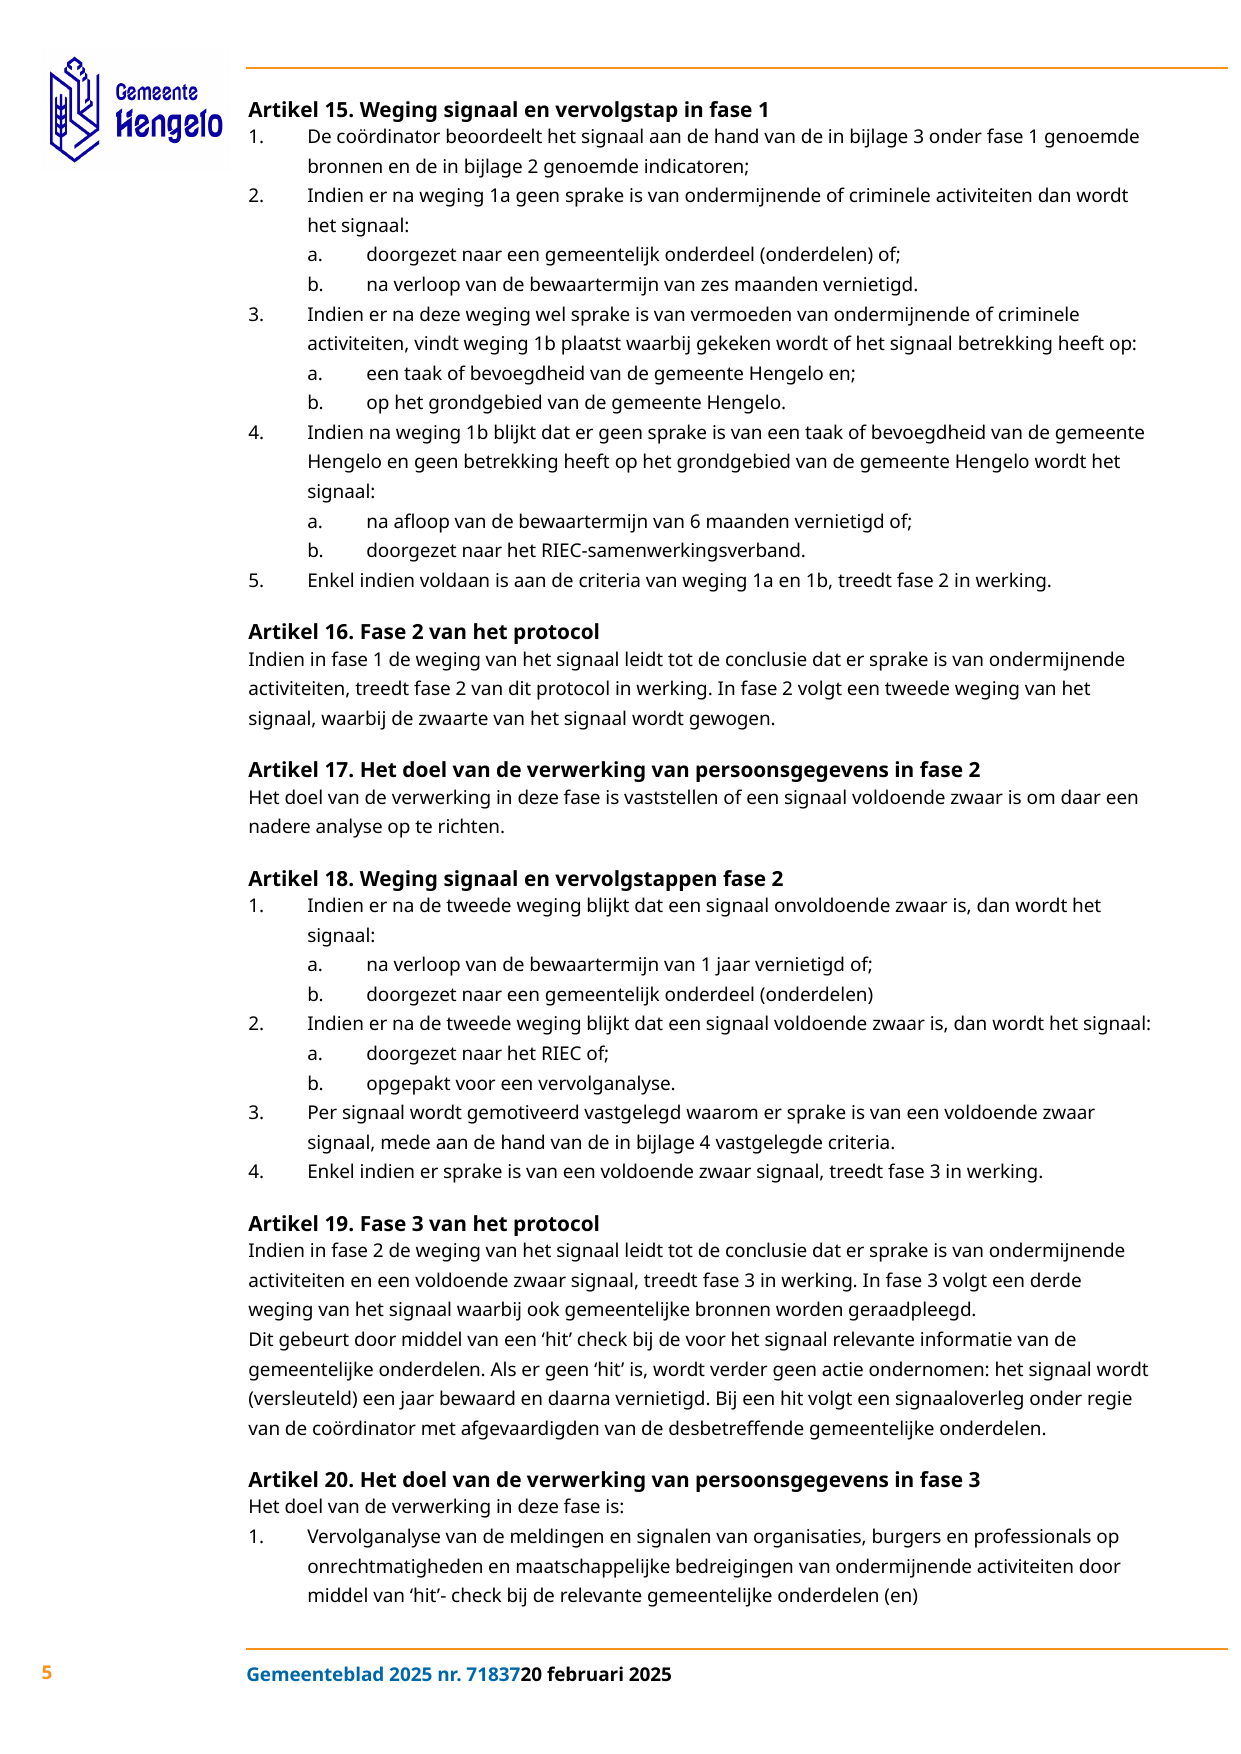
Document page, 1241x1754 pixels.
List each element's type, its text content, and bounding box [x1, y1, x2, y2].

text Artikel 16. Fase 2 van het protocol [248, 617, 1152, 646]
text Het doel van de verwerking in deze fase is: [248, 1494, 1152, 1519]
list na afloop van de bewaartermijn van 6 maanden vernietigd of; [307, 508, 1152, 533]
list Indien na weging 1b blijkt dat er geen sprake is van een taak of bevoegdheid van de gemeente Hengelo en geen betrekking heeft op het grondgebied van de gemeente Hengelo wordt het signaal: [248, 419, 1152, 504]
list Per signaal wordt gemotiveerd vastgelegd waarom er sprake is van een voldoende zwaar signaal, mede aan de hand van de in bijlage 4 vastgelegde criteria. [248, 1099, 1152, 1155]
list Enkel indien voldaan is aan de criteria van weging 1a en 1b, treedt fase 2 in werking. [248, 567, 1152, 593]
picture [41, 47, 231, 172]
list opgepakt voor een vervolganalyse. [307, 1070, 1152, 1096]
list Indien er na de tweede weging blijkt dat een signaal voldoende zwaar is, dan wordt het signaal: [248, 1011, 1152, 1036]
text Indien in fase 2 de weging van het signaal leidt tot de conclusie dat er sprake is van ondermijnende activiteiten en een voldoende zwaar signaal, treedt fase 3 in werking. In fase 3 volgt een derde weging van het signaal waarbij ook gemeentelijke bronnen worden geraadpleegd. [248, 1237, 1152, 1322]
list na verloop van de bewaartermijn van zes maanden vernietigd. [307, 271, 1152, 297]
list Enkel indien er sprake is van een voldoende zwaar signaal, treedt fase 3 in werking. [248, 1158, 1152, 1184]
text Artikel 15. Weging signaal en vervolgstap in fase 1 [248, 95, 1152, 123]
text Het doel van de verwerking in deze fase is vaststellen of een signaal voldoende zwaar is om daar een nadere analyse op te richten. [248, 784, 1152, 839]
list Indien er na weging 1a geen sprake is van ondermijnende of criminele activiteiten dan wordt het signaal: [248, 182, 1152, 238]
list Vervolganalyse van de meldingen en signalen van organisaties, burgers en professionals op onrechtmatigheden en maatschappelijke bedreigingen van ondermijnende activiteiten door middel van ‘hit’- check bij de relevante gemeentelijke onderdelen (en) [248, 1523, 1152, 1608]
list doorgezet naar het RIEC of; [307, 1040, 1152, 1066]
list Indien er na de tweede weging blijkt dat een signaal onvoldoende zwaar is, dan wordt het signaal: [248, 892, 1152, 948]
list De coördinator beoordeelt het signaal aan de hand van de in bijlage 3 onder fase 1 genoemde bronnen en de in bijlage 2 genoemde indicatoren; [248, 123, 1152, 178]
list op het grondgebied van de gemeente Hengelo. [307, 389, 1152, 415]
list Indien er na deze weging wel sprake is van vermoeden van ondermijnende of criminele activiteiten, vindt weging 1b plaatst waarbij gekeken wordt of het signaal betrekking heeft op: [248, 301, 1152, 356]
text Artikel 19. Fase 3 van het protocol [248, 1209, 1152, 1237]
list een taak of bevoegdheid van de gemeente Hengelo en; [307, 360, 1152, 386]
text Indien in fase 1 de weging van het signaal leidt tot de conclusie dat er sprake is van ondermijnende activiteiten, treedt fase 2 van dit protocol in werking. In fase 2 volgt een tweede weging van het signaal, waarbij de zwaarte van het signaal wordt gewogen. [248, 646, 1152, 731]
list doorgezet naar een gemeentelijk onderdeel (onderdelen) [307, 981, 1152, 1007]
text Dit gebeurt door middel van een ‘hit’ check bij de voor het signaal relevante informatie van de gemeentelijke onderdelen. Als er geen ‘hit’ is, wordt verder geen actie ondernomen: het signaal wordt (versleuteld) een jaar bewaard en daarna vernietigd. Bij een hit volgt een signaaloverleg onder regie van de coördinator met afgevaardigden van de desbetreffende gemeentelijke onderdelen. [248, 1326, 1152, 1441]
text Artikel 20. Het doel van de verwerking van persoonsgegevens in fase 3 [248, 1465, 1152, 1494]
list doorgezet naar een gemeentelijk onderdeel (onderdelen) of; [307, 242, 1152, 267]
list na verloop van de bewaartermijn van 1 jaar vernietigd of; [307, 951, 1152, 977]
text Artikel 18. Weging signaal en vervolgstappen fase 2 [248, 864, 1152, 892]
list doorgezet naar het RIEC-samenwerkingsverband. [307, 537, 1152, 563]
text Artikel 17. Het doel van de verwerking van persoonsgegevens in fase 2 [248, 755, 1152, 784]
